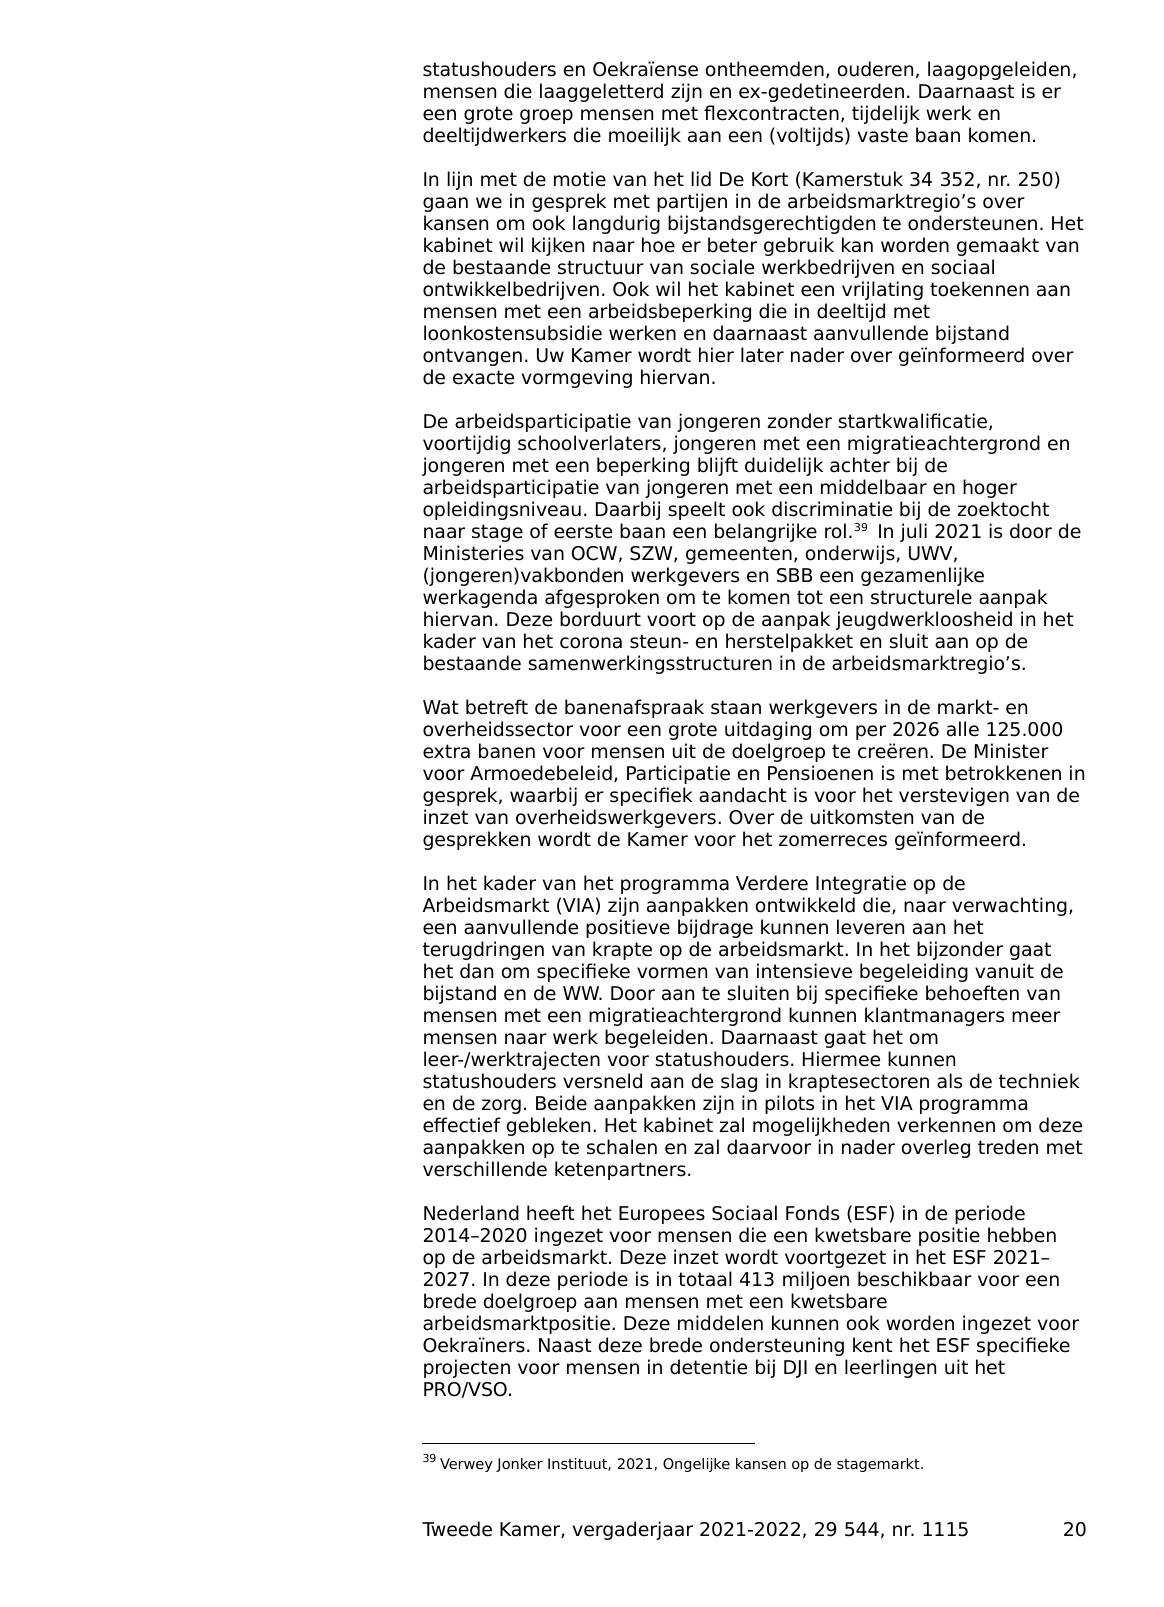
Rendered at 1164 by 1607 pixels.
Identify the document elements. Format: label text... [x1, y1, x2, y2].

text Verwey Jonker Instituut, 2021, Ongelijke kansen op de stagemarkt. [422, 1452, 1087, 1474]
text In lijn met de motie van het lid De Kort (Kamerstuk 34 352, nr. 250) gaan we in gesprek met partijen in de arbeidsmarktregio’s over kansen om ook langdurig bijstandsgerechtigden te ondersteunen. Het kabinet wil kijken naar hoe er beter gebruik kan worden gemaakt van de bestaande structuur van sociale werkbedrijven en sociaal ontwikkelbedrijven. Ook wil het kabinet een vrijlating toekennen aan mensen met een arbeidsbeperking die in deeltijd met loonkostensubsidie werken en daarnaast aanvullende bijstand ontvangen. Uw Kamer wordt hier later nader over geïnformeerd over de exacte vormgeving hiervan. [422, 169, 1087, 389]
text Wat betreft de banenafspraak staan werkgevers in de markt- en overheidssector voor een grote uitdaging om per 2026 alle 125.000 extra banen voor mensen uit de doelgroep te creëren. De Minister voor Armoedebeleid, Participatie en Pensioenen is met betrokkenen in gesprek, waarbij er specifiek aandacht is voor het verstevigen van de inzet van overheidswerkgevers. Over de uitkomsten van de gesprekken wordt de Kamer voor het zomerreces geïnformeerd. [422, 697, 1087, 851]
text In het kader van het programma Verdere Integratie op de Arbeidsmarkt (VIA) zijn aanpakken ontwikkeld die, naar verwachting, een aanvullende positieve bijdrage kunnen leveren aan het terugdringen van krapte op de arbeidsmarkt. In het bijzonder gaat het dan om specifieke vormen van intensieve begeleiding vanuit de bijstand en de WW. Door aan te sluiten bij specifieke behoeften van mensen met een migratieachtergrond kunnen klantmanagers meer mensen naar werk begeleiden. Daarnaast gaat het om leer-/werktrajecten voor statushouders. Hiermee kunnen statushouders versneld aan de slag in kraptesectoren als de techniek en de zorg. Beide aanpakken zijn in pilots in het VIA programma effectief gebleken. Het kabinet zal mogelijkheden verkennen om deze aanpakken op te schalen en zal daarvoor in nader overleg treden met verschillende ketenpartners. [422, 873, 1087, 1181]
text Nederland heeft het Europees Sociaal Fonds (ESF) in de periode 2014–2020 ingezet voor mensen die een kwetsbare positie hebben op de arbeidsmarkt. Deze inzet wordt voortgezet in het ESF 2021–2027. In deze periode is in totaal 413 miljoen beschikbaar voor een brede doelgroep aan mensen met een kwetsbare arbeidsmarktpositie. Deze middelen kunnen ook worden ingezet voor Oekraïners. Naast deze brede ondersteuning kent het ESF specifieke projecten voor mensen in detentie bij DJI en leerlingen uit het PRO/VSO. [422, 1203, 1087, 1401]
text De arbeidsparticipatie van jongeren zonder startkwalificatie, voortijdig schoolverlaters, jongeren met een migratieachtergrond en jongeren met een beperking blijft duidelijk achter bij de arbeidsparticipatie van jongeren met een middelbaar en hoger opleidingsniveau. Daarbij speelt ook discriminatie bij de zoektocht naar stage of eerste baan een belangrijke rol. In juli 2021 is door de Ministeries van OCW, SZW, gemeenten, onderwijs, UWV, (jongeren)vakbonden werkgevers en SBB een gezamenlijke werkagenda afgesproken om te komen tot een structurele aanpak hiervan. Deze borduurt voort op de aanpak jeugdwerkloosheid in het kader van het corona steun- en herstelpakket en sluit aan op de bestaande samenwerkingsstructuren in de arbeidsmarktregio’s. [422, 411, 1087, 675]
text statushouders en Oekraïense ontheemden, ouderen, laagopgeleiden, mensen die laaggeletterd zijn en ex-gedetineerden. Daarnaast is er een grote groep mensen met flexcontracten, tijdelijk werk en deeltijdwerkers die moeilijk aan een (voltijds) vaste baan komen. [422, 59, 1087, 147]
